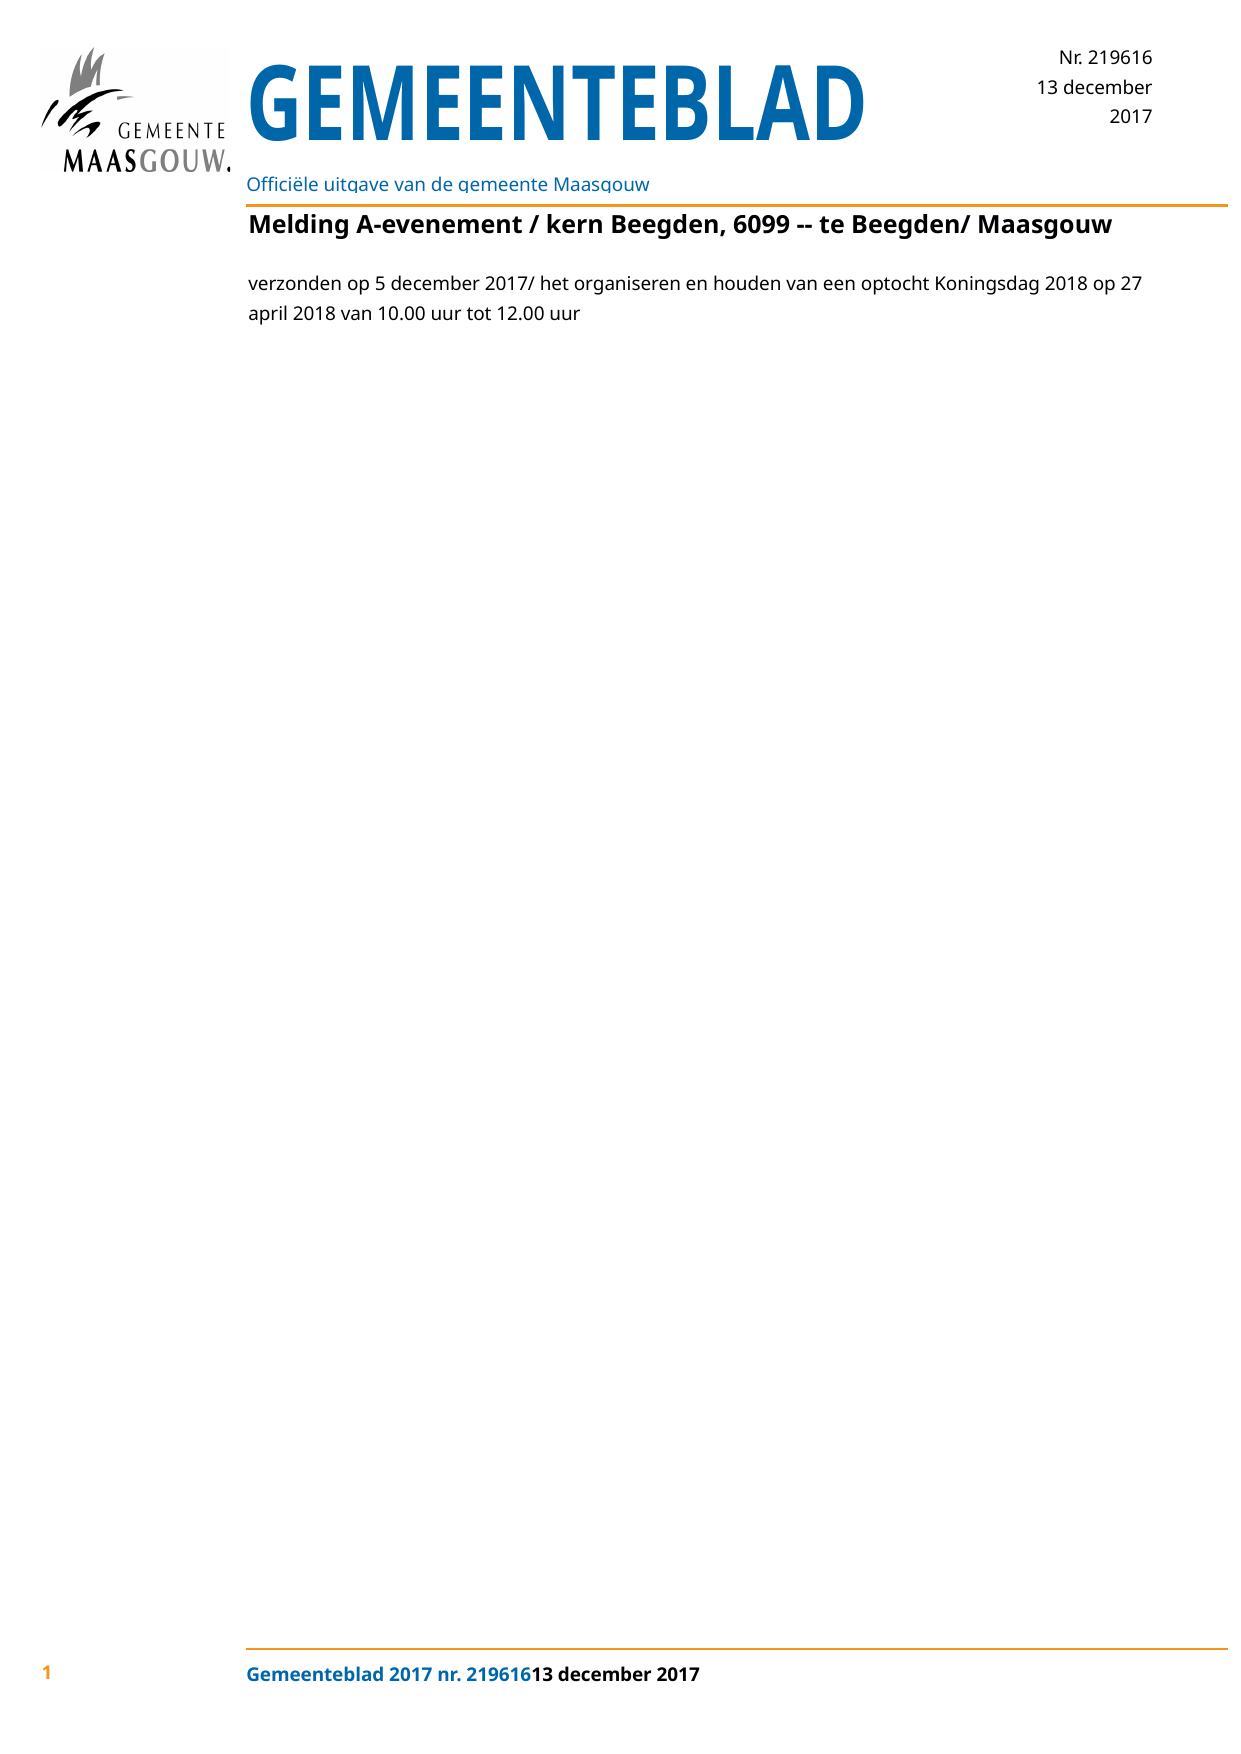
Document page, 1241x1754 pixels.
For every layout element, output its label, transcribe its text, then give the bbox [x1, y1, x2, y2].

text Melding A-evenement / kern Beegden, 6099 -- te Beegden/ Maasgouw [248, 207, 1152, 241]
picture [41, 47, 231, 172]
text verzonden op 5 december 2017/ het organiseren en houden van een optocht Koningsdag 2018 op 27 april 2018 van 10.00 uur tot 12.00 uur [248, 270, 1152, 326]
